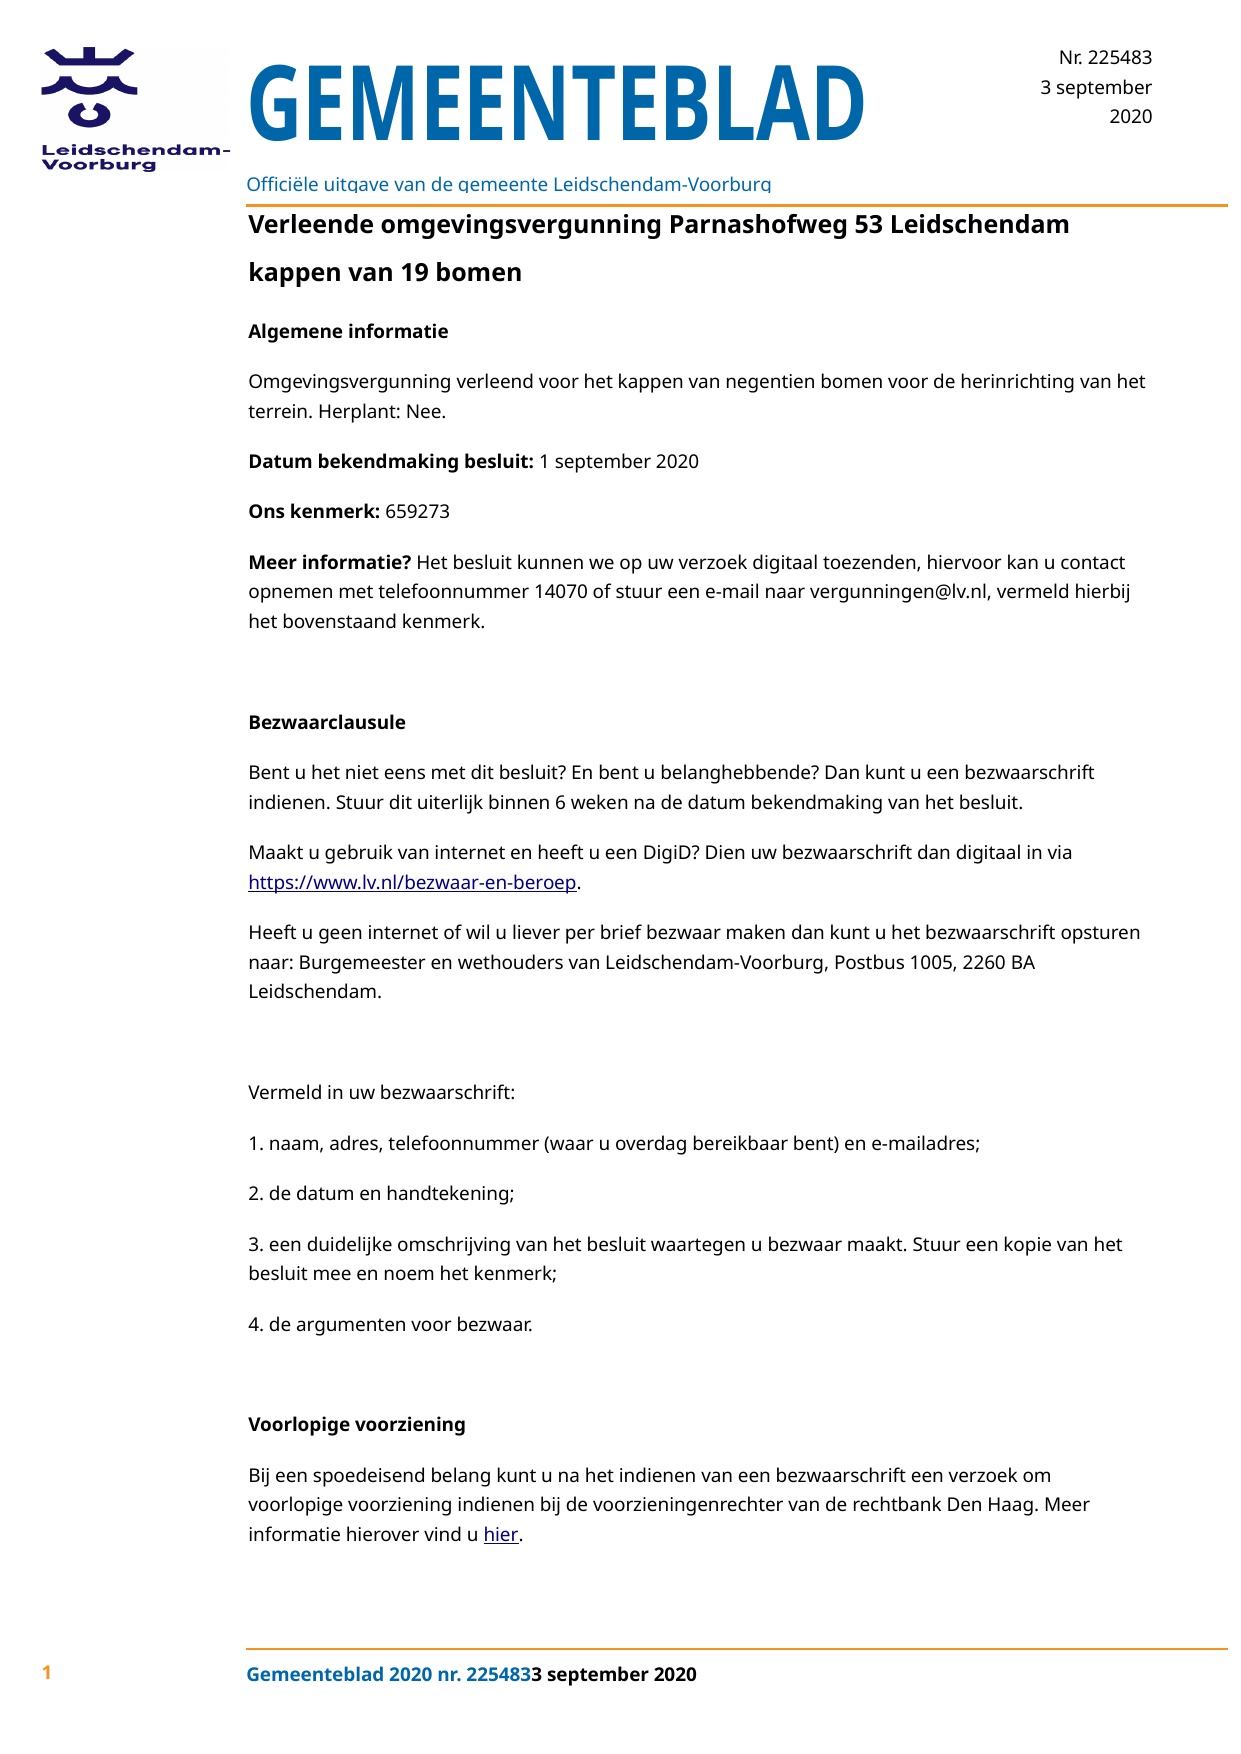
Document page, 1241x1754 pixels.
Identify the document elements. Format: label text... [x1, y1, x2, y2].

text Verleende omgevingsvergunning Parnashofweg 53 Leidschendam kappen van 19 bomen [248, 207, 1152, 288]
text 4. de argumenten voor bezwaar. [248, 1311, 1152, 1337]
text Voorlopige voorziening [248, 1412, 1152, 1437]
text Vermeld in uw bezwaarschrift: [248, 1079, 1152, 1105]
text Datum bekendmaking besluit: 1 september 2020 [248, 448, 1152, 474]
text Bezwaarclausule [248, 709, 1152, 735]
text 2. de datum en handtekening; [248, 1180, 1152, 1206]
text Meer informatie? Het besluit kunnen we op uw verzoek digitaal toezenden, hiervoor kan u contact opnemen met telefoonnummer 14070 of stuur een e-mail naar vergunningen@lv.nl, vermeld hierbij het bovenstaand kenmerk. [248, 549, 1152, 634]
text Maakt u gebruik van internet en heeft u een DigiD? Dien uw bezwaarschrift dan digitaal in via https://www.lv.nl/bezwaar-en-beroep. [248, 839, 1152, 895]
text 3. een duidelijke omschrijving van het besluit waartegen u bezwaar maakt. Stuur een kopie van het besluit mee en noem het kenmerk; [248, 1231, 1152, 1286]
text Omgevingsvergunning verleend voor het kappen van negentien bomen voor de herinrichting van het terrein. Herplant: Nee. [248, 368, 1152, 424]
text Bent u het niet eens met dit besluit? En bent u belanghebbende? Dan kunt u een bezwaarschrift indienen. Stuur dit uiterlijk binnen 6 weken na de datum bekendmaking van het besluit. [248, 759, 1152, 815]
text Heeft u geen internet of wil u liever per brief bezwaar maken dan kunt u het bezwaarschrift opsturen naar: Burgemeester en wethouders van Leidschendam-Voorburg, Postbus 1005, 2260 BA Leidschendam. [248, 919, 1152, 1004]
text Bij een spoedeisend belang kunt u na het indienen van een bezwaarschrift een verzoek om voorlopige voorziening indienen bij de voorzieningenrechter van de rechtbank Den Haag. Meer informatie hierover vind u hier. [248, 1462, 1152, 1547]
text Algemene informatie [248, 318, 1152, 344]
text Ons kenmerk: 659273 [248, 499, 1152, 524]
picture [41, 47, 231, 172]
text 1. naam, adres, telefoonnummer (waar u overdag bereikbaar bent) en e-mailadres; [248, 1130, 1152, 1156]
